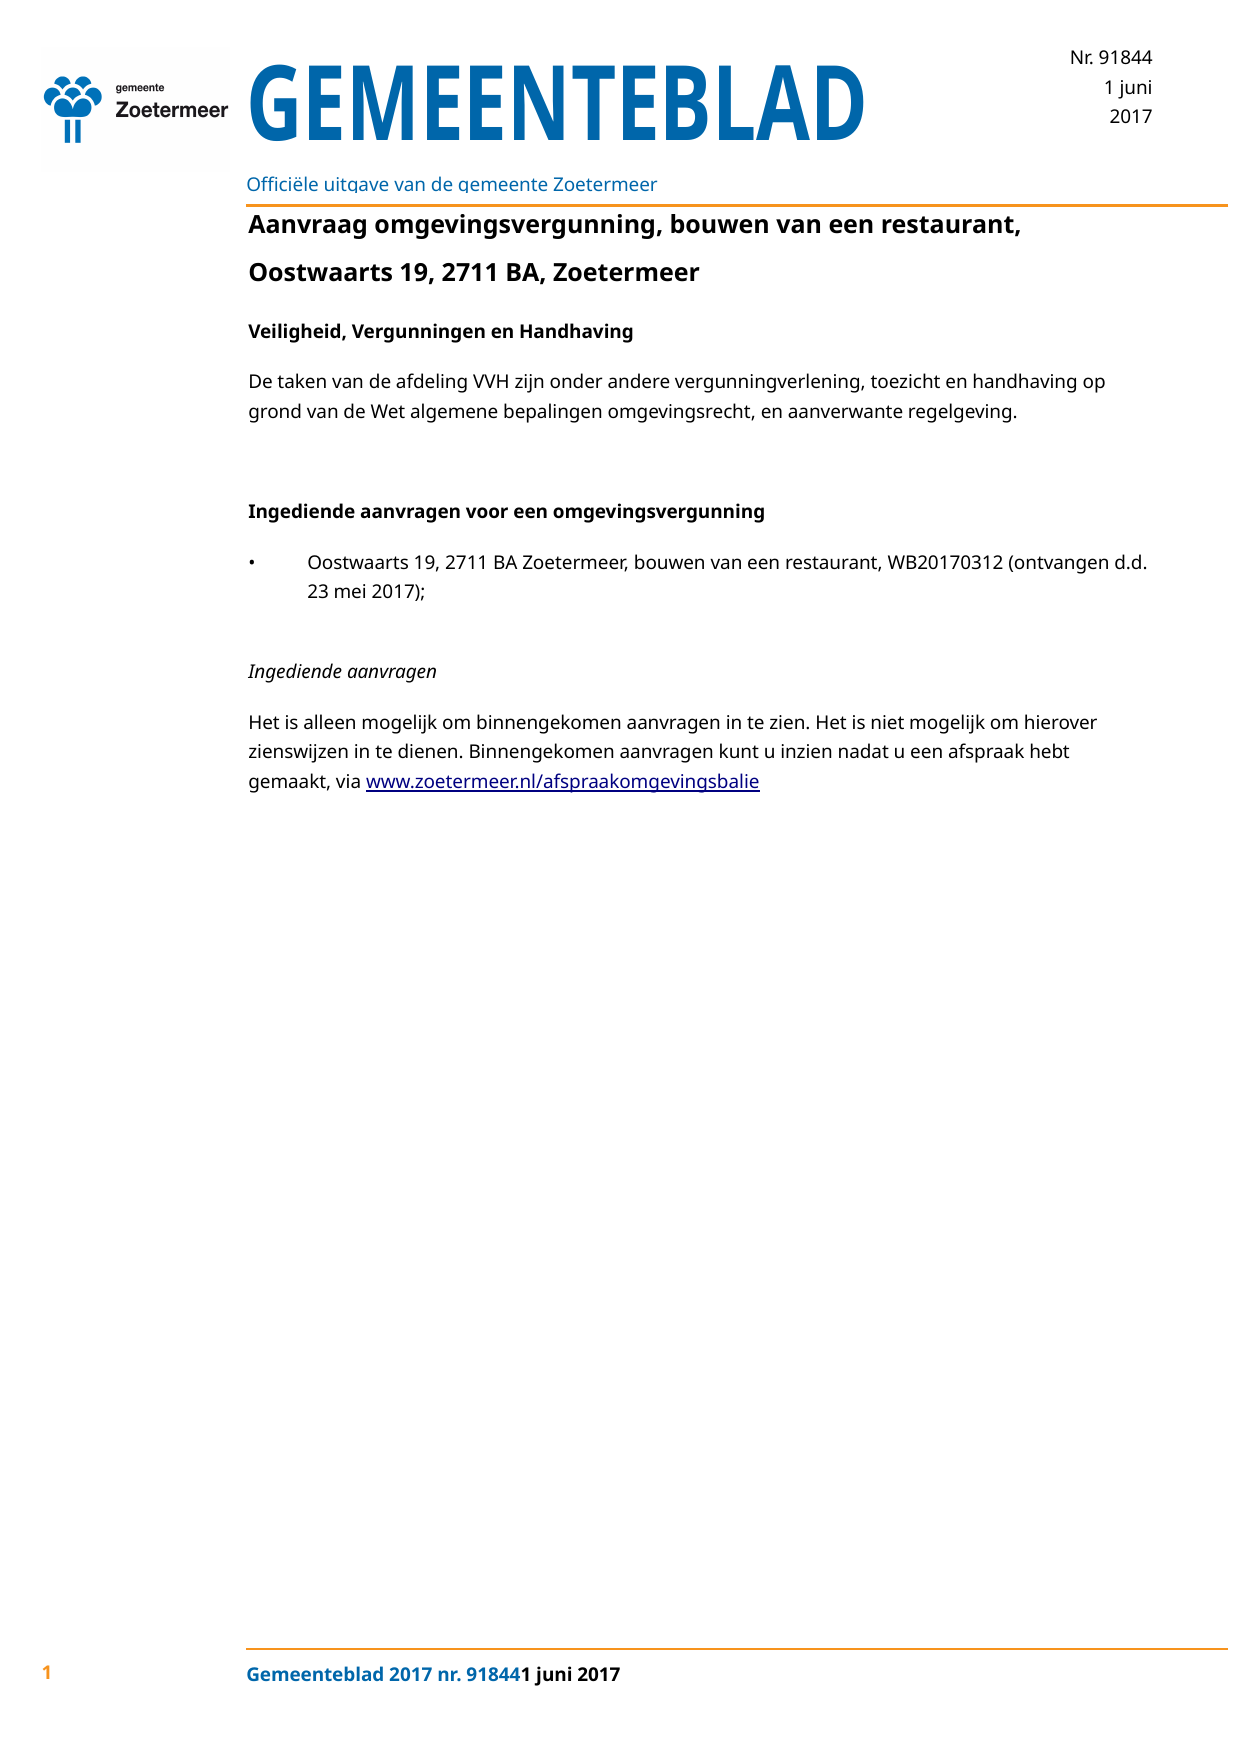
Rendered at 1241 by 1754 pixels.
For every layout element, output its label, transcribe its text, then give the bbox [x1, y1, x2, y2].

list Oostwaarts 19, 2711 BA Zoetermeer, bouwen van een restaurant, WB20170312 (ontvangen d.d. 23 mei 2017); [248, 549, 1152, 604]
text Veiligheid, Vergunningen en Handhaving [248, 318, 1152, 344]
picture [41, 47, 231, 172]
text De taken van de afdeling VVH zijn onder andere vergunningverlening, toezicht en handhaving op grond van de Wet algemene bepalingen omgevingsrecht, en aanverwante regelgeving. [248, 368, 1152, 424]
text Aanvraag omgevingsvergunning, bouwen van een restaurant, Oostwaarts 19, 2711 BA, Zoetermeer [248, 207, 1152, 288]
text Ingediende aanvragen [248, 659, 1152, 684]
text Ingediende aanvragen voor een omgevingsvergunning [248, 499, 1152, 524]
text Het is alleen mogelijk om binnengekomen aanvragen in te zien. Het is niet mogelijk om hierover zienswijzen in te dienen. Binnengekomen aanvragen kunt u inzien nadat u een afspraak hebt gemaakt, via www.zoetermeer.nl/afspraakomgevingsbalie [248, 709, 1152, 794]
